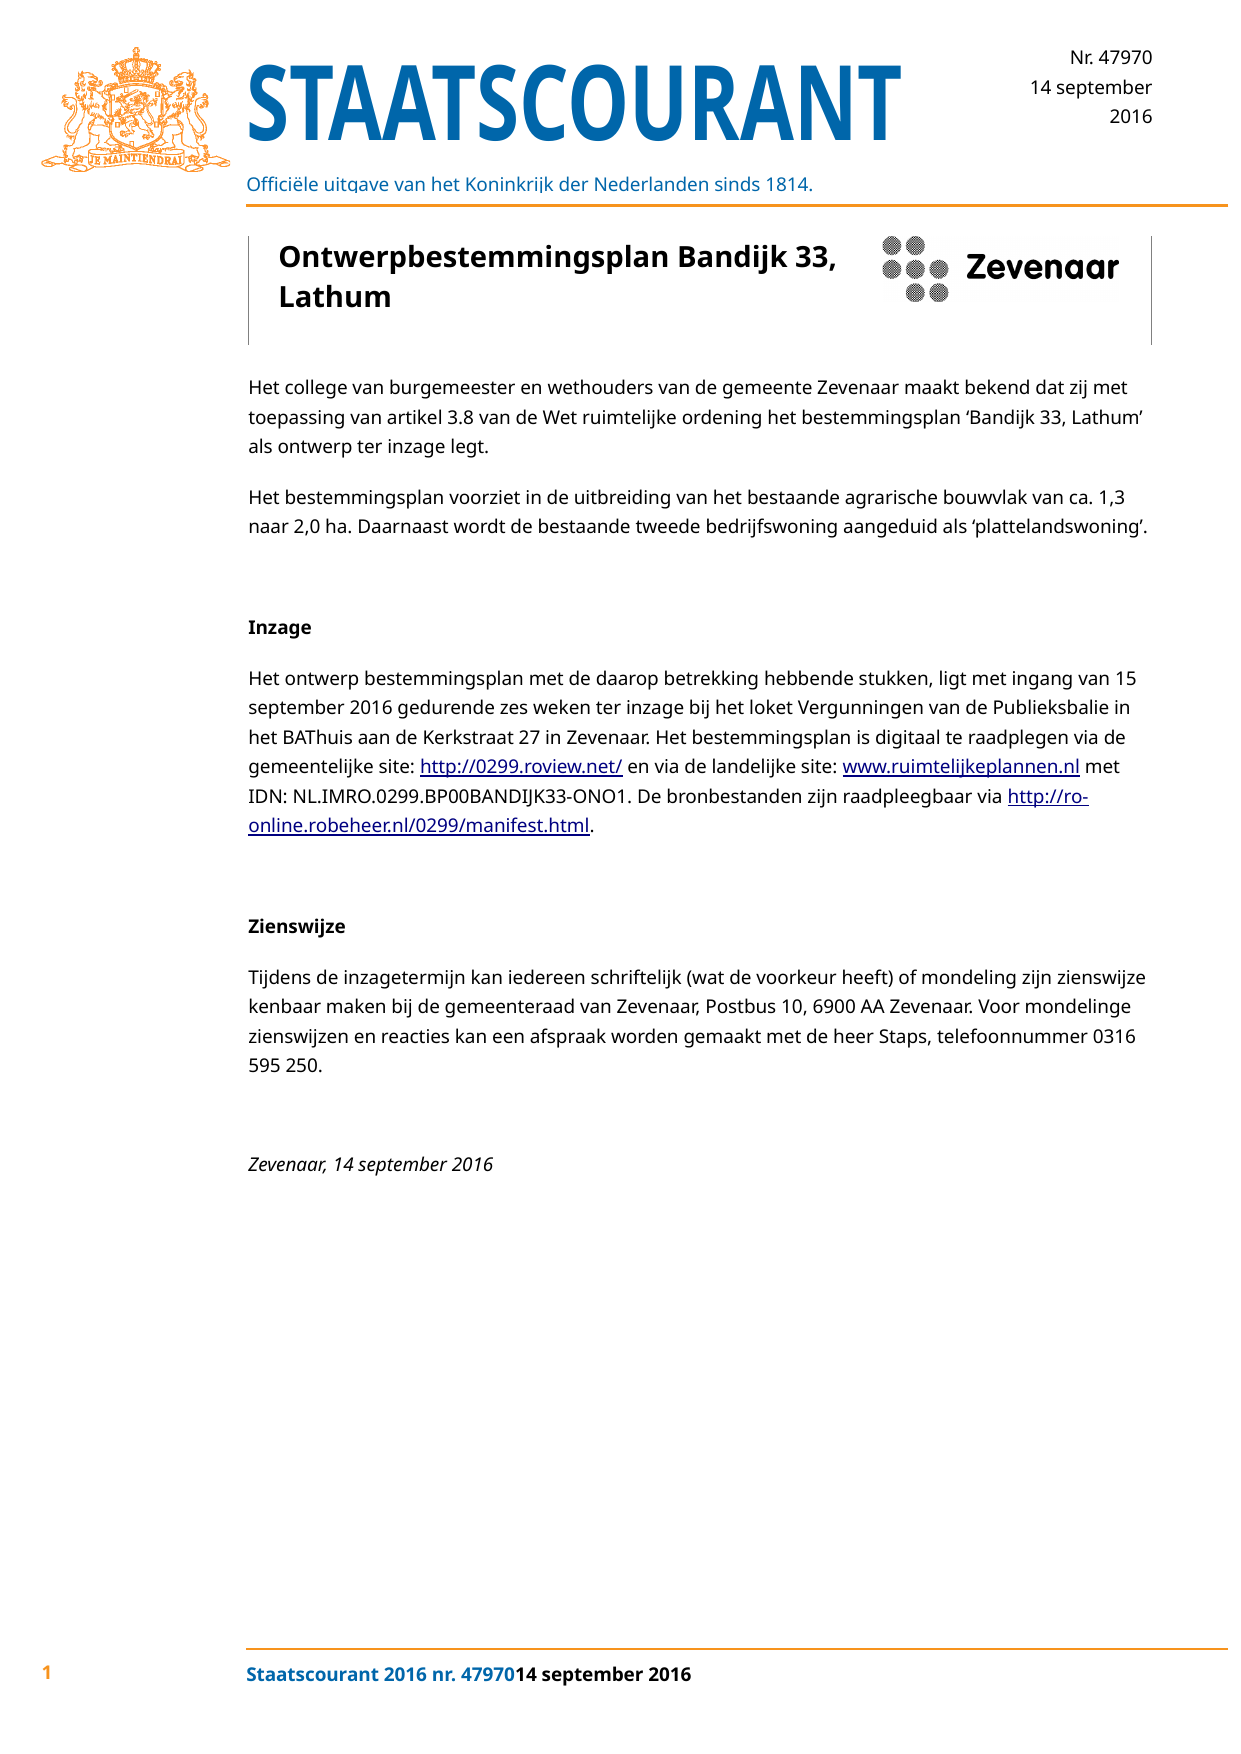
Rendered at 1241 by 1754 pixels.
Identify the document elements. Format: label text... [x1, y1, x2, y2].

text Het ontwerp bestemmingsplan met de daarop betrekking hebbende stukken, ligt met ingang van 15 september 2016 gedurende zes weken ter inzage bij het loket Vergunningen van de Publieksbalie in het BAThuis aan de Kerkstraat 27 in Zevenaar. Het bestemmingsplan is digitaal te raadplegen via de gemeentelijke site: http://0299.roview.net/ en via de landelijke site: www.ruimtelijkeplannen.nl met IDN: NL.IMRO.0299.BP00BANDIJK33-ONO1. De bronbestanden zijn raadpleegbaar via http://ro-online.robeheer.nl/0299/manifest.html. [248, 665, 1152, 838]
table_header [850, 236, 1151, 345]
text Het college van burgemeester en wethouders van de gemeente Zevenaar maakt bekend dat zij met toepassing van artikel 3.8 van de Wet ruimtelijke ordening het bestemmingsplan ‘Bandijk 33, Lathum’ als ontwerp ter inzage legt. [248, 374, 1152, 459]
text Zienswijze [248, 913, 1152, 939]
text Tijdens de inzagetermijn kan iedereen schriftelijk (wat de voorkeur heeft) of mondeling zijn zienswijze kenbaar maken bij de gemeenteraad van Zevenaar, Postbus 10, 6900 AA Zevenaar. Voor mondelinge zienswijzen en reacties kan een afspraak worden gemaakt met de heer Staps, telefoonnummer 0316 595 250. [248, 964, 1152, 1078]
table_header Ontwerpbestemmingsplan Bandijk 33, Lathum [249, 236, 850, 345]
picture [41, 47, 231, 172]
text Het bestemmingsplan voorziet in de uitbreiding van het bestaande agrarische bouwvlak van ca. 1,3 naar 2,0 ha. Daarnaast wordt de bestaande tweede bedrijfswoning aangeduid als ‘plattelandswoning’. [248, 484, 1152, 539]
text Inzage [248, 614, 1152, 640]
text Zevenaar, 14 september 2016 [248, 1151, 1152, 1177]
picture [882, 236, 1119, 302]
